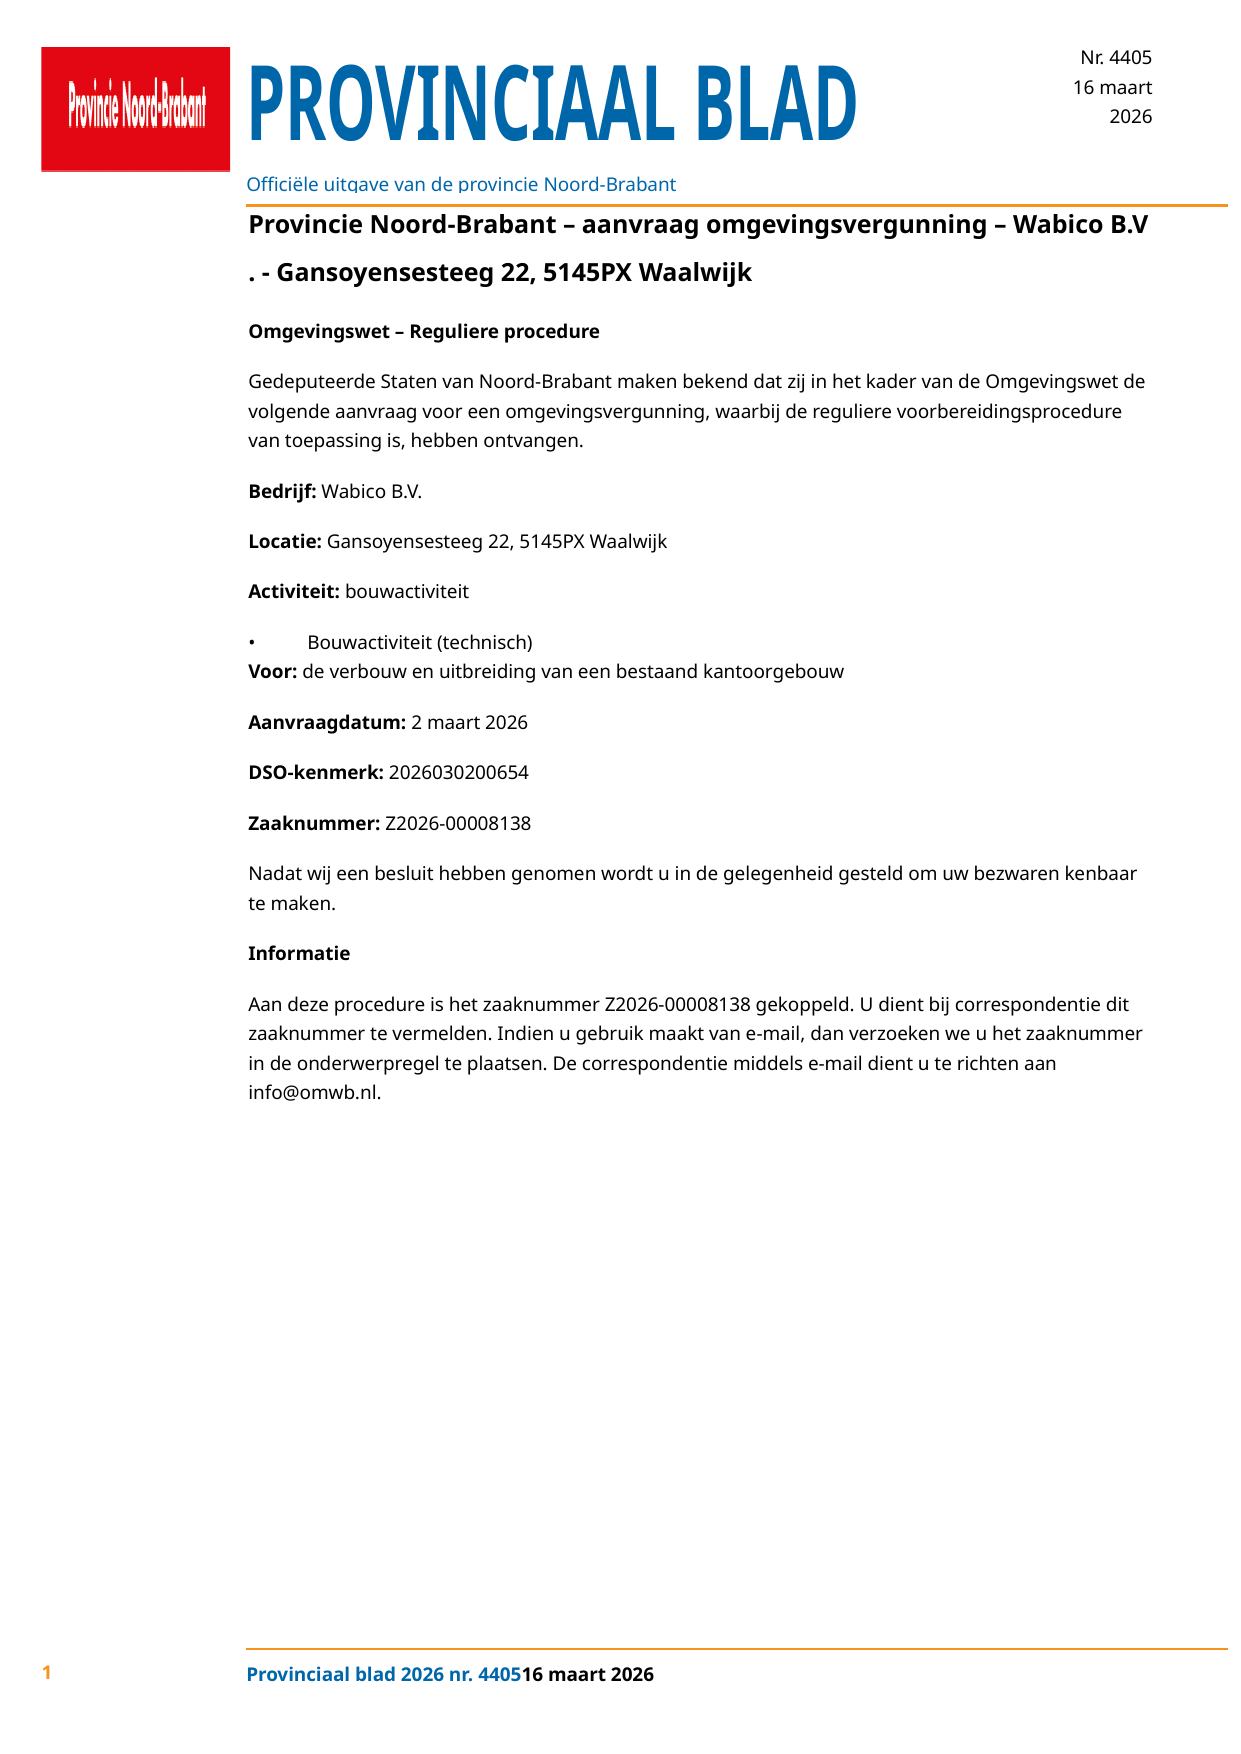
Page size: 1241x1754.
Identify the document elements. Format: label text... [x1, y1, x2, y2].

text Omgevingswet – Reguliere procedure [248, 318, 1152, 344]
text Gedeputeerde Staten van Noord-Brabant maken bekend dat zij in het kader van de Omgevingswet de volgende aanvraag voor een omgevingsvergunning, waarbij de reguliere voorbereidingsprocedure van toepassing is, hebben ontvangen. [248, 368, 1152, 453]
text Activiteit: bouwactiviteit [248, 579, 1152, 604]
text DSO-kenmerk: 2026030200654 [248, 759, 1152, 785]
text Provincie Noord-Brabant – aanvraag omgevingsvergunning – Wabico B.V​​​​​​​. - Gansoyensesteeg 22, 5145PX Waalwijk [248, 207, 1152, 288]
list Bouwactiviteit (technisch) [248, 629, 1152, 655]
text Bedrijf: Wabico B.V. [248, 478, 1152, 504]
text Aanvraagdatum: 2 maart 2026 [248, 709, 1152, 735]
text Informatie [248, 940, 1152, 966]
text Aan deze procedure is het zaaknummer Z2026-00008138 gekoppeld. U dient bij correspondentie dit zaaknummer te vermelden. Indien u gebruik maakt van e-mail, dan verzoeken we u het zaaknummer in de onderwerpregel te plaatsen. De correspondentie middels e-mail dient u te richten aan info@omwb.nl. [248, 991, 1152, 1105]
text Locatie: Gansoyensesteeg 22, 5145PX Waalwijk [248, 528, 1152, 554]
text Voor: de verbouw en uitbreiding van een bestaand kantoorgebouw [248, 659, 1152, 684]
text Zaaknummer: Z2026-00008138 [248, 810, 1152, 836]
picture [41, 47, 231, 172]
text Nadat wij een besluit hebben genomen wordt u in de gelegenheid gesteld om uw bezwaren kenbaar te maken. [248, 860, 1152, 916]
